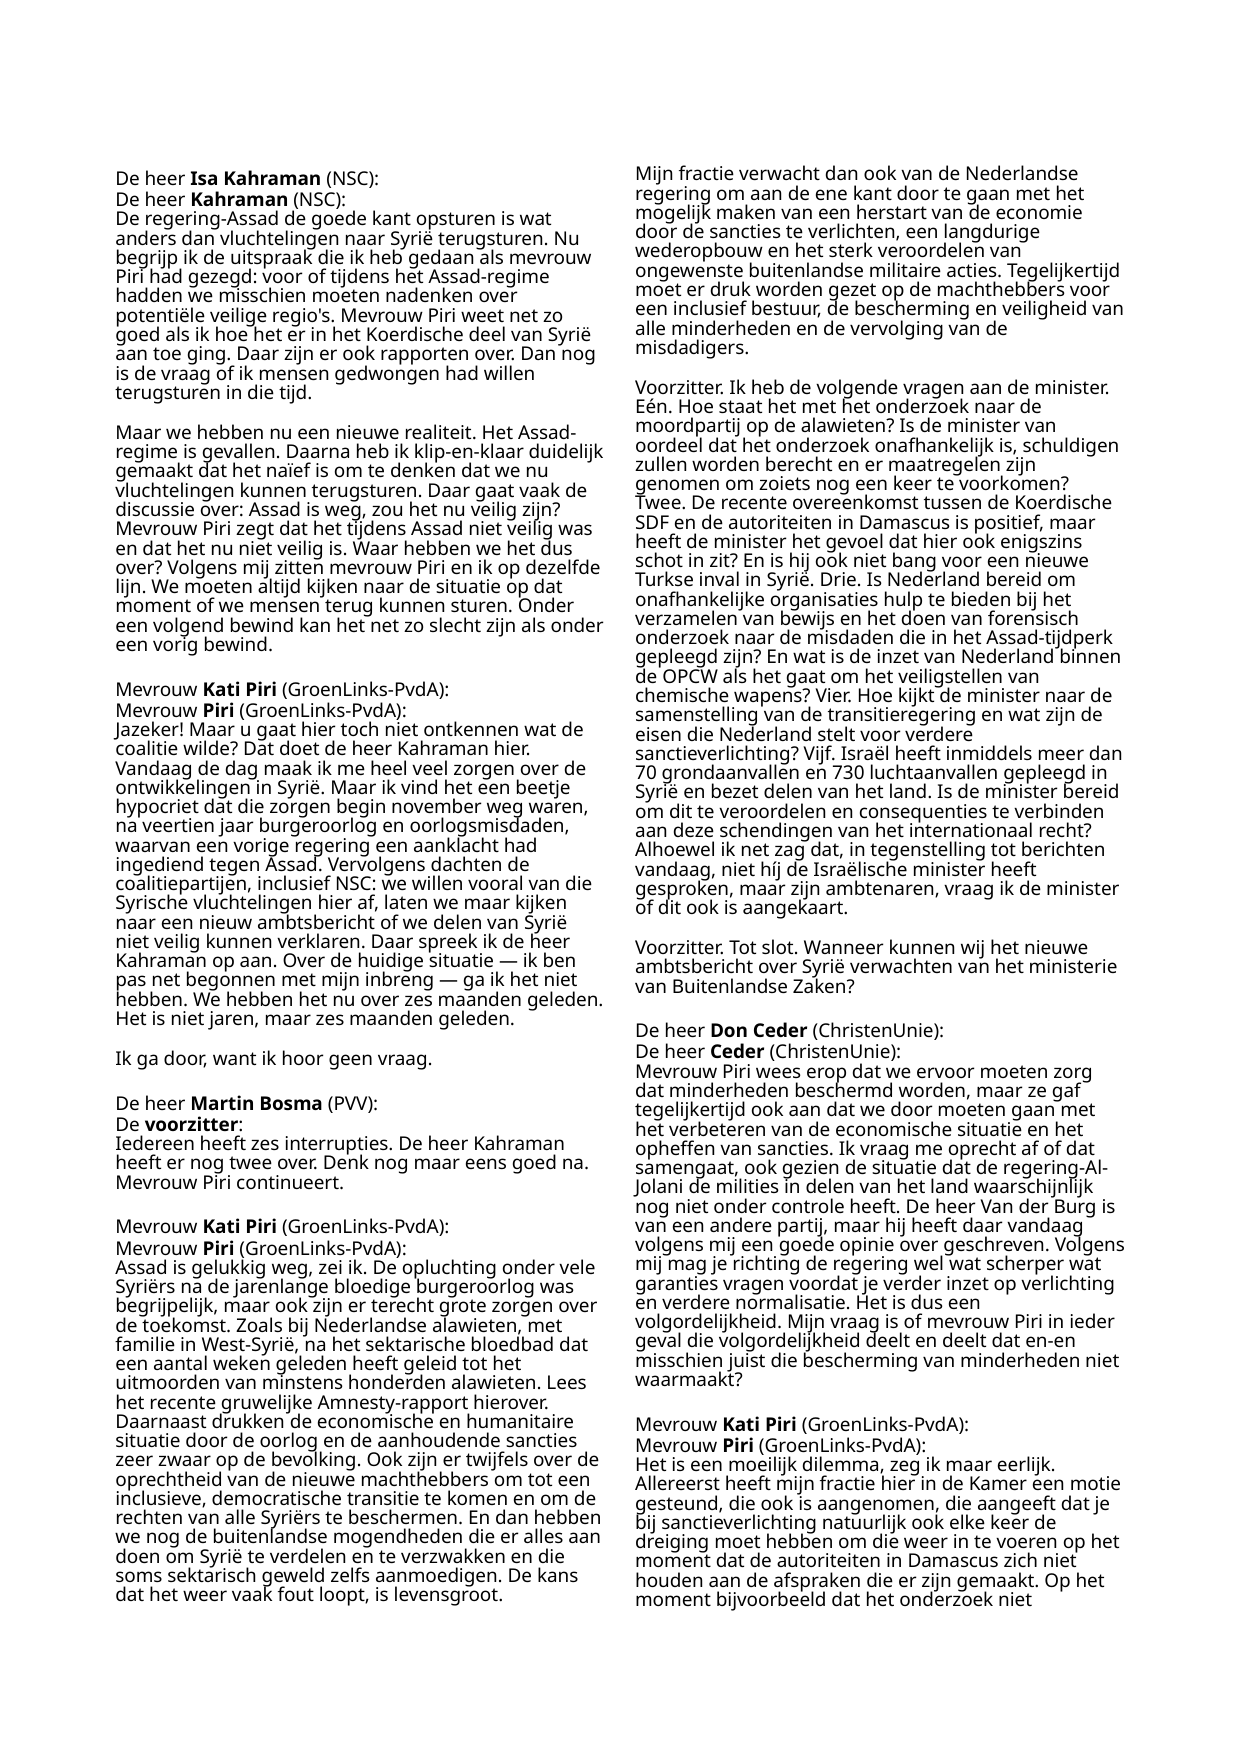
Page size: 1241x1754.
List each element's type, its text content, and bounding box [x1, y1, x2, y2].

text Mevrouw Kati Piri (GroenLinks-PvdA): [115, 1214, 605, 1239]
text De regering-Assad de goede kant opsturen is wat anders dan vluchtelingen naar Syrië terugsturen. Nu begrijp ik de uitspraak die ik heb gedaan als mevrouw Piri had gezegd: voor of tijdens het Assad-regime hadden we misschien moeten nadenken over potentiële veilige regio's. Mevrouw Piri weet net zo goed als ik hoe het er in het Koerdische deel van Syrië aan toe ging. Daar zijn er ook rapporten over. Dan nog is de vraag of ik mensen gedwongen had willen terugsturen in die tijd. [115, 210, 605, 403]
text Het is een moeilijk dilemma, zeg ik maar eerlijk. Allereerst heeft mijn fractie hier in de Kamer een motie gesteund, die ook is aangenomen, die aangeeft dat je bij sanctieverlichting natuurlijk ook elke keer de dreiging moet hebben om die weer in te voeren op het moment dat de autoriteiten in Damascus zich niet houden aan de afspraken die er zijn gemaakt. Op het moment bijvoorbeeld dat het onderzoek niet [635, 1456, 1125, 1610]
text Maar we hebben nu een nieuwe realiteit. Het Assad-regime is gevallen. Daarna heb ik klip-en-klaar duidelijk gemaakt dat het naïef is om te denken dat we nu vluchtelingen kunnen terugsturen. Daar gaat vaak de discussie over: Assad is weg, zou het nu veilig zijn? Mevrouw Piri zegt dat het tijdens Assad niet veilig was en dat het nu niet veilig is. Waar hebben we het dus over? Volgens mij zitten mevrouw Piri en ik op dezelfde lijn. We moeten altijd kijken naar de situatie op dat moment of we mensen terug kunnen sturen. Onder een volgend bewind kan het net zo slecht zijn als onder een vorig bewind. [115, 424, 605, 655]
text Voorzitter. Ik heb de volgende vragen aan de minister. Eén. Hoe staat het met het onderzoek naar de moordpartij op de alawieten? Is de minister van oordeel dat het onderzoek onafhankelijk is, schuldigen zullen worden berecht en er maatregelen zijn genomen om zoiets nog een keer te voorkomen? Twee. De recente overeenkomst tussen de Koerdische SDF en de autoriteiten in Damascus is positief, maar heeft de minister het gevoel dat hier ook enigszins schot in zit? En is hij ook niet bang voor een nieuwe Turkse inval in Syrië. Drie. Is Nederland bereid om onafhankelijke organisaties hulp te bieden bij het verzamelen van bewijs en het doen van forensisch onderzoek naar de misdaden die in het Assad-tijdperk gepleegd zijn? En wat is de inzet van Nederland binnen de OPCW als het gaat om het veiligstellen van chemische wapens? Vier. Hoe kijkt de minister naar de samenstelling van de transitieregering en wat zijn de eisen die Nederland stelt voor verdere sanctieverlichting? Vijf. Israël heeft inmiddels meer dan 70 grondaanvallen en 730 luchtaanvallen gepleegd in Syrië en bezet delen van het land. Is de minister bereid om dit te veroordelen en consequenties te verbinden aan deze schendingen van het internationaal recht? Alhoewel ik net zag dat, in tegenstelling tot berichten vandaag, niet híj de Israëlische minister heeft gesproken, maar zijn ambtenaren, vraag ik de minister of dit ook is aangekaart. [635, 379, 1125, 918]
text Iedereen heeft zes interrupties. De heer Kahraman heeft er nog twee over. Denk nog maar eens goed na. Mevrouw Piri continueert. [115, 1135, 605, 1193]
text Mevrouw Piri (GroenLinks-PvdA): [115, 702, 605, 721]
text De heer Martin Bosma (PVV): [115, 1090, 605, 1116]
text Jazeker! Maar u gaat hier toch niet ontkennen wat de coalitie wilde? Dat doet de heer Kahraman hier. Vandaag de dag maak ik me heel veel zorgen over de ontwikkelingen in Syrië. Maar ik vind het een beetje hypocriet dat die zorgen begin november weg waren, na veertien jaar burgeroorlog en oorlogsmisdaden, waarvan een vorige regering een aanklacht had ingediend tegen Assad. Vervolgens dachten de coalitiepartijen, inclusief NSC: we willen vooral van die Syrische vluchtelingen hier af, laten we maar kijken naar een nieuw ambtsbericht of we delen van Syrië niet veilig kunnen verklaren. Daar spreek ik de heer Kahraman op aan. Over de huidige situatie — ik ben pas net begonnen met mijn inbreng — ga ik het niet hebben. We hebben het nu over zes maanden geleden. Het is niet jaren, maar zes maanden geleden. [115, 721, 605, 1029]
text De heer Kahraman (NSC): [115, 191, 605, 210]
text Ik ga door, want ik hoor geen vraag. [115, 1050, 605, 1069]
text Mevrouw Piri wees erop dat we ervoor moeten zorg dat minderheden beschermd worden, maar ze gaf tegelijkertijd ook aan dat we door moeten gaan met het verbeteren van de economische situatie en het opheffen van sancties. Ik vraag me oprecht af of dat samengaat, ook gezien de situatie dat de regering-Al-Jolani de milities in delen van het land waarschijnlijk nog niet onder controle heeft. De heer Van der Burg is van een andere partij, maar hij heeft daar vandaag volgens mij een goede opinie over geschreven. Volgens mij mag je richting de regering wel wat scherper wat garanties vragen voordat je verder inzet op verlichting en verdere normalisatie. Het is dus een volgordelijkheid. Mijn vraag is of mevrouw Piri in ieder geval die volgordelijkheid deelt en deelt dat en-en misschien juist die bescherming van minderheden niet waarmaakt? [635, 1063, 1125, 1390]
text De heer Isa Kahraman (NSC): [115, 165, 605, 191]
text Voorzitter. Tot slot. Wanneer kunnen wij het nieuwe ambtsbericht over Syrië verwachten van het ministerie van Buitenlandse Zaken? [635, 939, 1125, 997]
text De heer Don Ceder (ChristenUnie): [635, 1018, 1125, 1043]
text Mijn fractie verwacht dan ook van de Nederlandse regering om aan de ene kant door te gaan met het mogelijk maken van een herstart van de economie door de sancties te verlichten, een langdurige wederopbouw en het sterk veroordelen van ongewenste buitenlandse militaire acties. Tegelijkertijd moet er druk worden gezet op de machthebbers voor een inclusief bestuur, de bescherming en veiligheid van alle minderheden en de vervolging van de misdadigers. [635, 165, 1125, 358]
text Mevrouw Kati Piri (GroenLinks-PvdA): [115, 676, 605, 702]
text De heer Ceder (ChristenUnie): [635, 1043, 1125, 1063]
text Assad is gelukkig weg, zei ik. De opluchting onder vele Syriërs na de jarenlange bloedige burgeroorlog was begrijpelijk, maar ook zijn er terecht grote zorgen over de toekomst. Zoals bij Nederlandse alawieten, met familie in West-Syrië, na het sektarische bloedbad dat een aantal weken geleden heeft geleid tot het uitmoorden van minstens honderden alawieten. Lees het recente gruwelijke Amnesty-rapport hierover. Daarnaast drukken de economische en humanitaire situatie door de oorlog en de aanhoudende sancties zeer zwaar op de bevolking. Ook zijn er twijfels over de oprechtheid van de nieuwe machthebbers om tot een inclusieve, democratische transitie te komen en om de rechten van alle Syriërs te beschermen. En dan hebben we nog de buitenlandse mogendheden die er alles aan doen om Syrië te verdelen en te verzwakken en die soms sektarisch geweld zelfs aanmoedigen. De kans dat het weer vaak fout loopt, is levensgroot. [115, 1259, 605, 1606]
text Mevrouw Piri (GroenLinks-PvdA): [635, 1437, 1125, 1456]
text Mevrouw Piri (GroenLinks-PvdA): [115, 1239, 605, 1259]
text De voorzitter: [115, 1116, 605, 1135]
text Mevrouw Kati Piri (GroenLinks-PvdA): [635, 1411, 1125, 1437]
